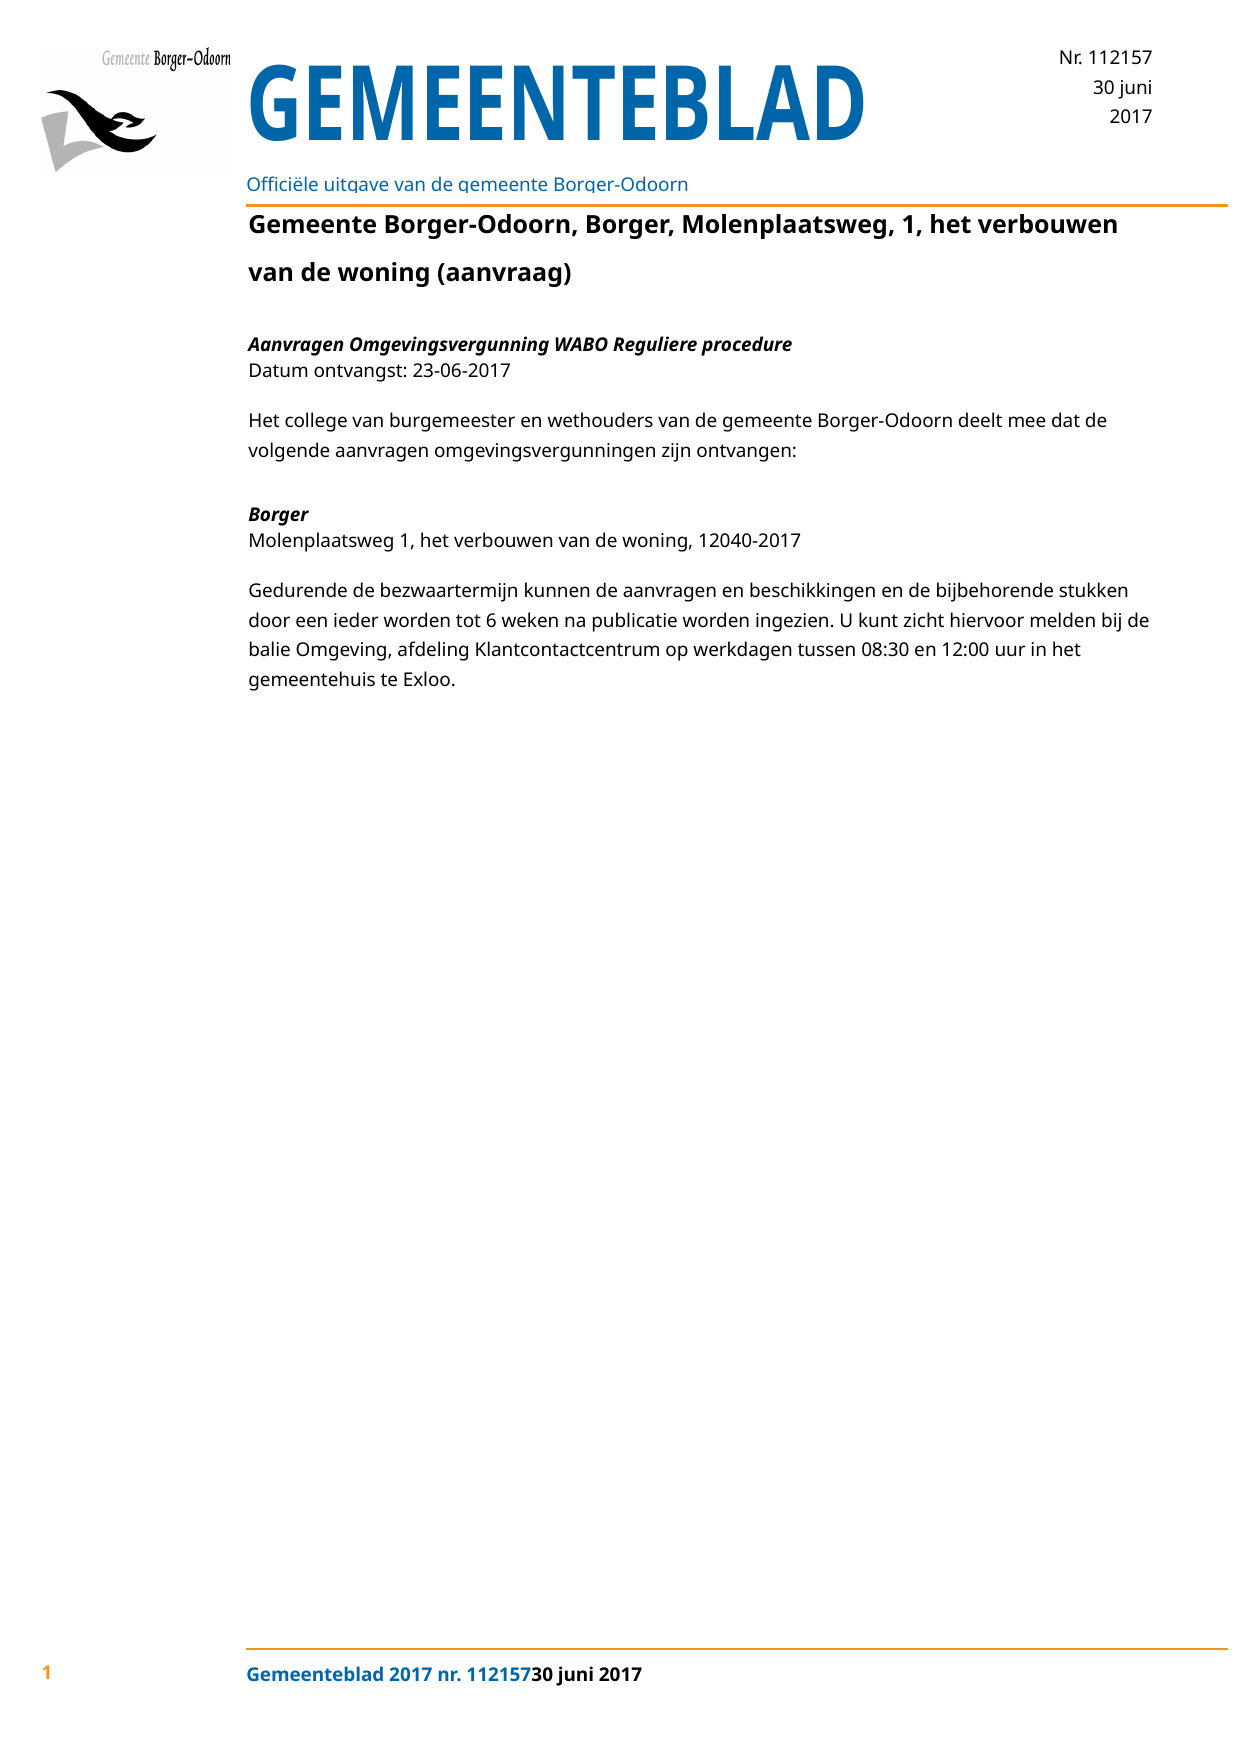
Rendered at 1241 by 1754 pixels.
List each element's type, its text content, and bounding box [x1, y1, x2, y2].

picture [41, 47, 231, 172]
text Gedurende de bezwaartermijn kunnen de aanvragen en beschikkingen en de bijbehorende stukken door een ieder worden tot 6 weken na publicatie worden ingezien. U kunt zicht hiervoor melden bij de balie Omgeving, afdeling Klantcontactcentrum op werkdagen tussen 08:30 en 12:00 uur in het gemeentehuis te Exloo. [248, 577, 1152, 692]
text Datum ontvangst: 23-06-2017 [248, 357, 1152, 383]
text Molenplaatsweg 1, het verbouwen van de woning, 12040-2017 [248, 527, 1152, 553]
text Borger [248, 501, 1152, 527]
text Aanvragen Omgevingsvergunning WABO Reguliere procedure [248, 331, 1152, 357]
text Het college van burgemeester en wethouders van de gemeente Borger-Odoorn deelt mee dat de volgende aanvragen omgevingsvergunningen zijn ontvangen: [248, 408, 1152, 463]
text Gemeente Borger-Odoorn, Borger, Molenplaatsweg, 1, het verbouwen van de woning (aanvraag) [248, 207, 1152, 288]
